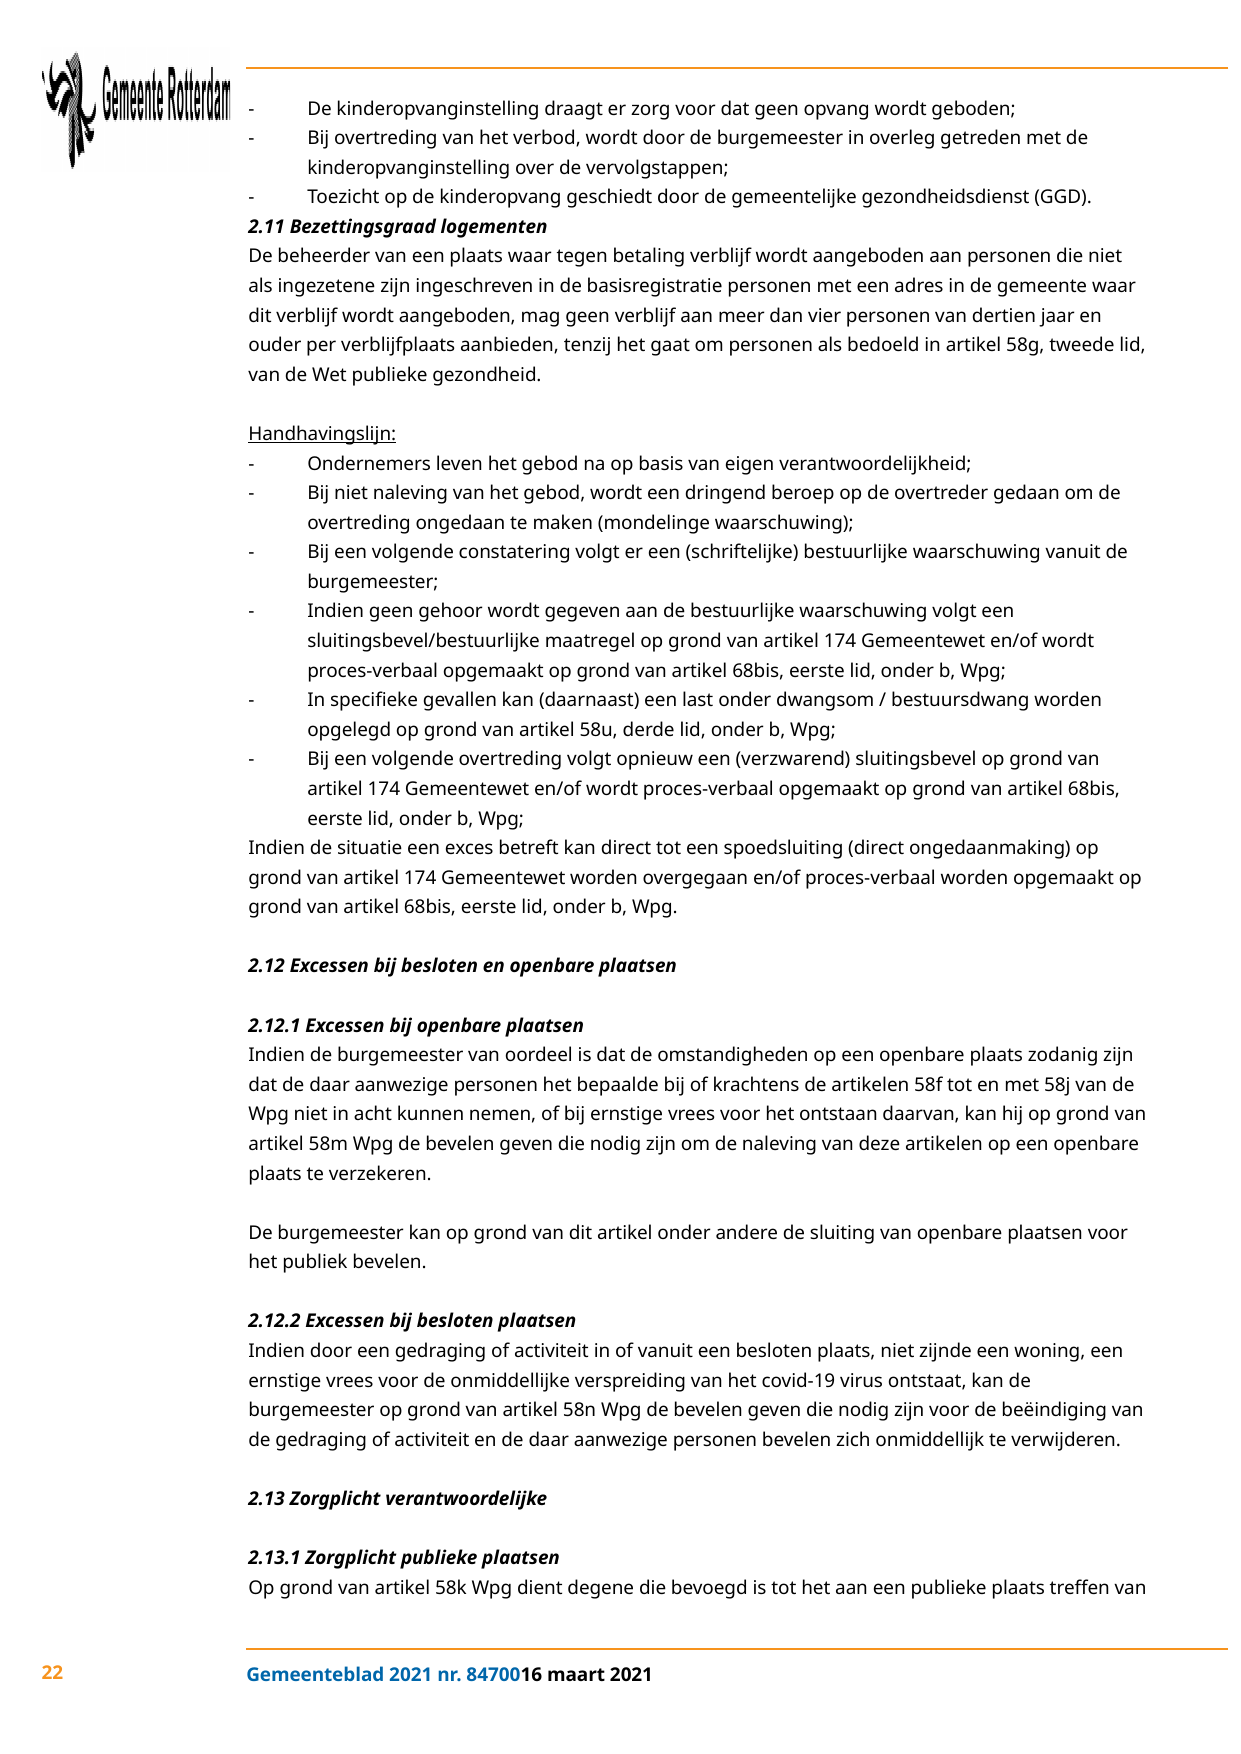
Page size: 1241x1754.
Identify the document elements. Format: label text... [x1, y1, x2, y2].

text Indien de situatie een exces betreft kan direct tot een spoedsluiting (direct ongedaanmaking) op grond van artikel 174 Gemeentewet worden overgegaan en/of proces-verbaal worden opgemaakt op grond van artikel 68bis, eerste lid, onder b, Wpg. [248, 834, 1152, 919]
list Bij een volgende constatering volgt er een (schriftelijke) bestuurlijke waarschuwing vanuit de burgemeester; [248, 538, 1152, 594]
list In specifieke gevallen kan (daarnaast) een last onder dwangsom / bestuursdwang worden opgelegd op grond van artikel 58u, derde lid, onder b, Wpg; [248, 686, 1152, 742]
text Indien door een gedraging of activiteit in of vanuit een besloten plaats, niet zijnde een woning, een ernstige vrees voor de onmiddellijke verspreiding van het covid-19 virus ontstaat, kan de burgemeester op grond van artikel 58n Wpg de bevelen geven die nodig zijn voor de beëindiging van de gedraging of activiteit en de daar aanwezige personen bevelen zich onmiddellijk te verwijderen. [248, 1337, 1152, 1452]
list Bij een volgende overtreding volgt opnieuw een (verzwarend) sluitingsbevel op grond van artikel 174 Gemeentewet en/of wordt proces-verbaal opgemaakt op grond van artikel 68bis, eerste lid, onder b, Wpg; [248, 746, 1152, 831]
text De burgemeester kan op grond van dit artikel onder andere de sluiting van openbare plaatsen voor het publiek bevelen. [248, 1219, 1152, 1274]
list Bij overtreding van het verbod, wordt door de burgemeester in overleg getreden met de kinderopvanginstelling over de vervolgstappen; [248, 124, 1152, 180]
text 2.11 Bezettingsgraad logementen [248, 213, 1152, 239]
picture [41, 47, 231, 172]
text 2.12.2 Excessen bij besloten plaatsen [248, 1308, 1152, 1333]
list Ondernemers leven het gebod na op basis van eigen verantwoordelijkheid; [248, 450, 1152, 476]
text 2.13 Zorgplicht verantwoordelijke [248, 1485, 1152, 1511]
text Handhavingslijn: [248, 420, 1152, 446]
text 2.13.1 Zorgplicht publieke plaatsen [248, 1544, 1152, 1570]
text Op grond van artikel 58k Wpg dient degene die bevoegd is tot het aan een publieke plaats treffen van [248, 1574, 1152, 1600]
list De kinderopvanginstelling draagt er zorg voor dat geen opvang wordt geboden; [248, 95, 1152, 121]
list Toezicht op de kinderopvang geschiedt door de gemeentelijke gezondheidsdienst (GGD). [248, 183, 1152, 209]
list Bij niet naleving van het gebod, wordt een dringend beroep op de overtreder gedaan om de overtreding ongedaan te maken (mondelinge waarschuwing); [248, 479, 1152, 535]
text De beheerder van een plaats waar tegen betaling verblijf wordt aangeboden aan personen die niet als ingezetene zijn ingeschreven in de basisregistratie personen met een adres in de gemeente waar dit verblijf wordt aangeboden, mag geen verblijf aan meer dan vier personen van dertien jaar en ouder per verblijfplaats aanbieden, tenzij het gaat om personen als bedoeld in artikel 58g, tweede lid, van de Wet publieke gezondheid. [248, 243, 1152, 387]
list Indien geen gehoor wordt gegeven aan de bestuurlijke waarschuwing volgt een sluitingsbevel/bestuurlijke maatregel op grond van artikel 174 Gemeentewet en/of wordt proces-verbaal opgemaakt op grond van artikel 68bis, eerste lid, onder b, Wpg; [248, 598, 1152, 683]
text 2.12 Excessen bij besloten en openbare plaatsen [248, 953, 1152, 978]
text Indien de burgemeester van oordeel is dat de omstandigheden op een openbare plaats zodanig zijn dat de daar aanwezige personen het bepaalde bij of krachtens de artikelen 58f tot en met 58j van de Wpg niet in acht kunnen nemen, of bij ernstige vrees voor het ontstaan daarvan, kan hij op grond van artikel 58m Wpg de bevelen geven die nodig zijn om de naleving van deze artikelen op een openbare plaats te verzekeren. [248, 1041, 1152, 1186]
text 2.12.1 Excessen bij openbare plaatsen [248, 1012, 1152, 1038]
